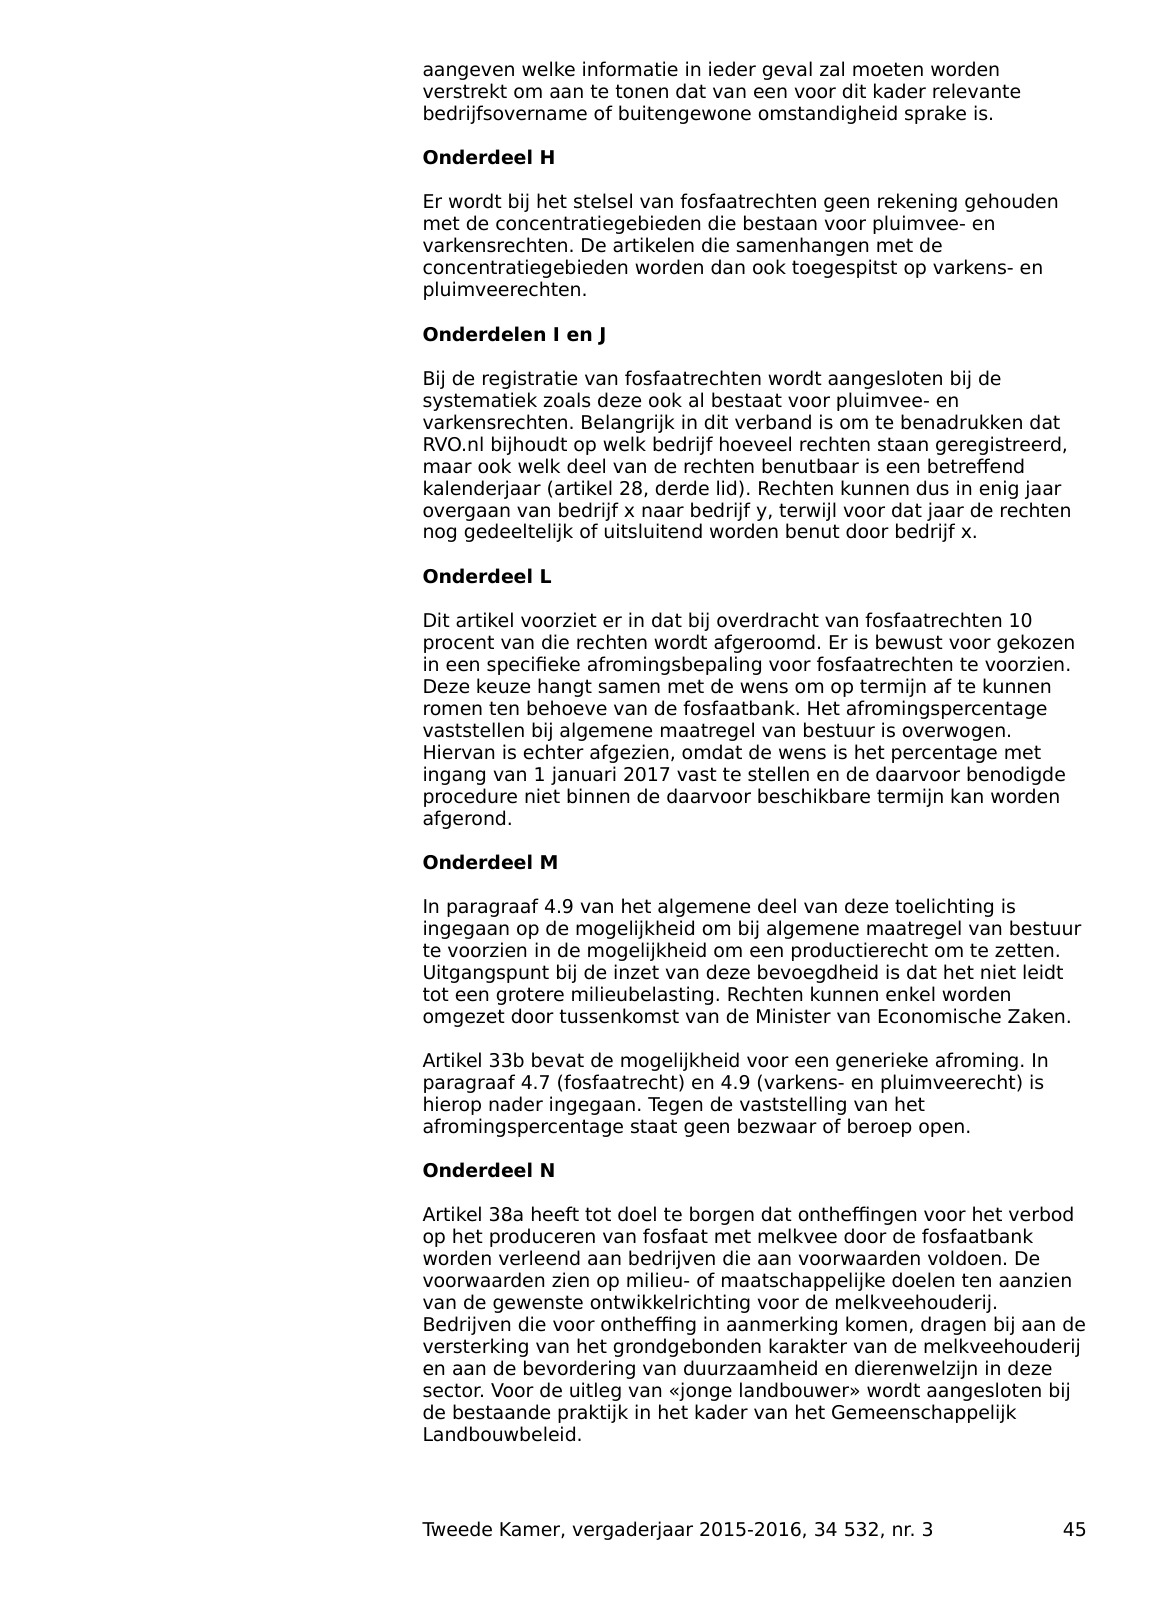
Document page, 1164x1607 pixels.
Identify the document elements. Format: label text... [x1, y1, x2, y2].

subtitle Onderdeel H [422, 147, 1087, 169]
text Bij de registratie van fosfaatrechten wordt aangesloten bij de systematiek zoals deze ook al bestaat voor pluimvee- en varkensrechten. Belangrijk in dit verband is om te benadrukken dat RVO.nl bijhoudt op welk bedrijf hoeveel rechten staan geregistreerd, maar ook welk deel van de rechten benutbaar is een betreffend kalenderjaar (artikel 28, derde lid). Rechten kunnen dus in enig jaar overgaan van bedrijf x naar bedrijf y, terwijl voor dat jaar de rechten nog gedeeltelijk of uitsluitend worden benut door bedrijf x. [422, 368, 1087, 543]
text In paragraaf 4.9 van het algemene deel van deze toelichting is ingegaan op de mogelijkheid om bij algemene maatregel van bestuur te voorzien in de mogelijkheid om een productierecht om te zetten. Uitgangspunt bij de inzet van deze bevoegdheid is dat het niet leidt tot een grotere milieubelasting. Rechten kunnen enkel worden omgezet door tussenkomst van de Minister van Economische Zaken. [422, 896, 1087, 1028]
text Artikel 38a heeft tot doel te borgen dat ontheffingen voor het verbod op het produceren van fosfaat met melkvee door de fosfaatbank worden verleend aan bedrijven die aan voorwaarden voldoen. De voorwaarden zien op milieu- of maatschappelijke doelen ten aanzien van de gewenste ontwikkelrichting voor de melkveehouderij. Bedrijven die voor ontheffing in aanmerking komen, dragen bij aan de versterking van het grondgebonden karakter van de melkveehouderij en aan de bevordering van duurzaamheid en dierenwelzijn in deze sector. Voor de uitleg van «jonge landbouwer» wordt aangesloten bij de bestaande praktijk in het kader van het Gemeenschappelijk Landbouwbeleid. [422, 1204, 1087, 1446]
text Dit artikel voorziet er in dat bij overdracht van fosfaatrechten 10 procent van die rechten wordt afgeroomd. Er is bewust voor gekozen in een specifieke afromingsbepaling voor fosfaatrechten te voorzien. Deze keuze hangt samen met de wens om op termijn af te kunnen romen ten behoeve van de fosfaatbank. Het afromingspercentage vaststellen bij algemene maatregel van bestuur is overwogen. Hiervan is echter afgezien, omdat de wens is het percentage met ingang van 1 januari 2017 vast te stellen en de daarvoor benodigde procedure niet binnen de daarvoor beschikbare termijn kan worden afgerond. [422, 610, 1087, 829]
text Er wordt bij het stelsel van fosfaatrechten geen rekening gehouden met de concentratiegebieden die bestaan voor pluimvee- en varkensrechten. De artikelen die samenhangen met de concentratiegebieden worden dan ook toegespitst op varkens- en pluimveerechten. [422, 191, 1087, 301]
subtitle Onderdeel L [422, 566, 1087, 588]
subtitle Onderdeel M [422, 852, 1087, 874]
subtitle Onderdelen I en J [422, 323, 1087, 345]
text aangeven welke informatie in ieder geval zal moeten worden verstrekt om aan te tonen dat van een voor dit kader relevante bedrijfsovername of buitengewone omstandigheid sprake is. [422, 59, 1087, 125]
subtitle Onderdeel N [422, 1160, 1087, 1182]
text Artikel 33b bevat de mogelijkheid voor een generieke afroming. In paragraaf 4.7 (fosfaatrecht) en 4.9 (varkens- en pluimveerecht) is hierop nader ingegaan. Tegen de vaststelling van het afromingspercentage staat geen bezwaar of beroep open. [422, 1050, 1087, 1138]
